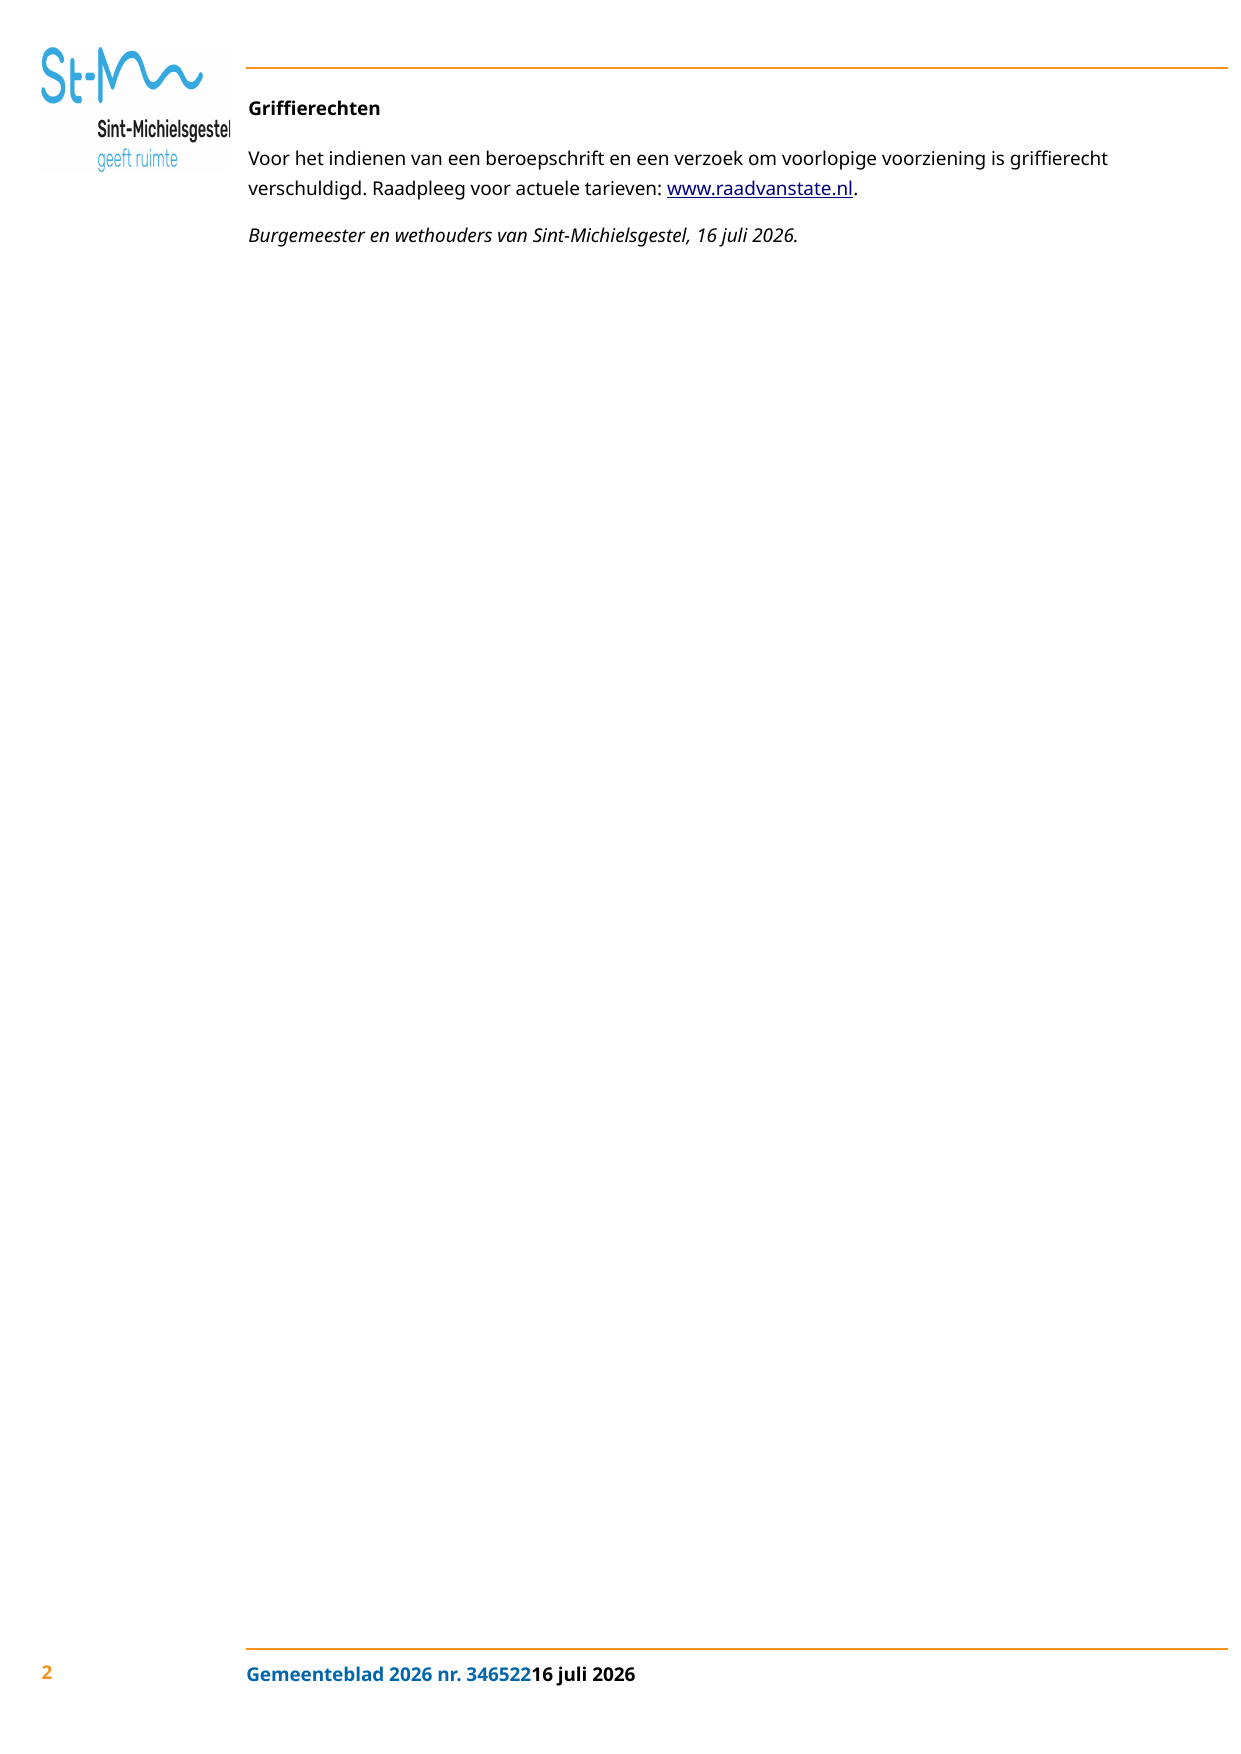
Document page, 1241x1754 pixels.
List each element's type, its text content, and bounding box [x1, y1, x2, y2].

text Voor het indienen van een beroepschrift en een verzoek om voorlopige voorziening is griffierecht verschuldigd. Raadpleeg voor actuele tarieven: www.raadvanstate.nl. [248, 145, 1152, 201]
picture [41, 47, 231, 172]
text Burgemeester en wethouders van Sint-Michielsgestel, 16 juli 2026. [248, 223, 1152, 248]
text Griffierechten [248, 95, 1152, 121]
